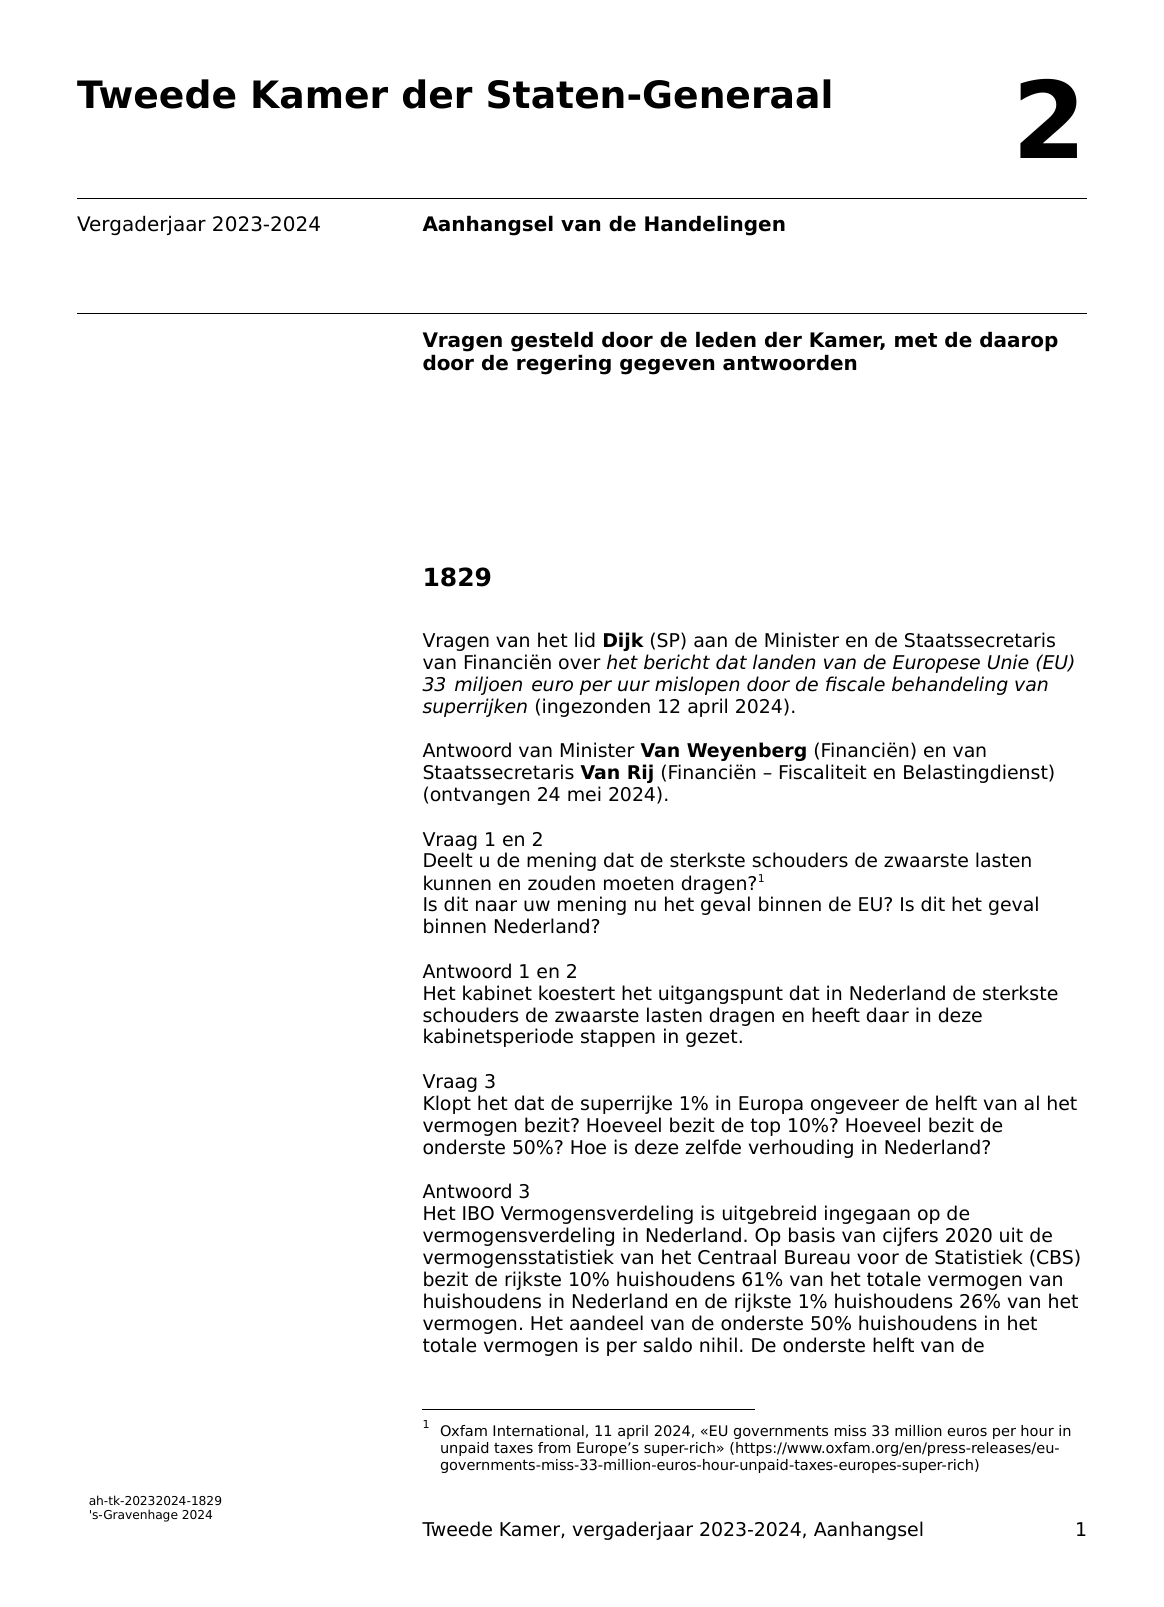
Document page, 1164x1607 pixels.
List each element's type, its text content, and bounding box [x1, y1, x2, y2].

text Vragen van het lid Dijk (SP) aan de Minister en de Staatssecretaris van Financiën over het bericht dat landen van de Europese Unie (EU) 33 miljoen euro per uur mislopen door de fiscale behandeling van superrijken (ingezonden 12 april 2024). [422, 630, 1087, 718]
text Deelt u de mening dat de sterkste schouders de zwaarste lasten kunnen en zouden moeten dragen? [422, 850, 1087, 894]
text 1829 [422, 563, 1087, 592]
table_header 2 [886, 59, 1087, 198]
table_cell Vragen gesteld door de leden der Kamer, met de daarop door de regering gegeven antwoorden [422, 314, 1087, 375]
table_cell Aanhangsel van de Handelingen [422, 199, 1087, 313]
text Het kabinet koestert het uitgangspunt dat in Nederland de sterkste schouders de zwaarste lasten dragen en heeft daar in deze kabinetsperiode stappen in gezet. [422, 982, 1087, 1048]
table_cell [77, 314, 422, 375]
table_header Tweede Kamer der Staten-Generaal [77, 59, 886, 198]
text ah-tk-20232024-1829 [88, 1494, 323, 1508]
text Vraag 1 en 2 [422, 828, 1087, 850]
text Oxfam International, 11 april 2024, «EU governments miss 33 million euros per hour in unpaid taxes from Europe’s super-rich» (https://www.oxfam.org/en/press-releases/eu-governments-miss-33-million-euros-hour-unpaid-taxes-europes-super-rich) [422, 1418, 1087, 1474]
text Antwoord van Minister Van Weyenberg (Financiën) en van Staatssecretaris Van Rij (Financiën – Fiscaliteit en Belastingdienst) (ontvangen 24 mei 2024). [422, 740, 1087, 806]
text 's-Gravenhage 2024 [88, 1508, 323, 1522]
text Klopt het dat de superrijke 1% in Europa ongeveer de helft van al het vermogen bezit? Hoeveel bezit de top 10%? Hoeveel bezit de onderste 50%? Hoe is deze zelfde verhouding in Nederland? [422, 1093, 1087, 1158]
text Vraag 3 [422, 1071, 1087, 1093]
text Antwoord 1 en 2 [422, 961, 1087, 982]
text Is dit naar uw mening nu het geval binnen de EU? Is dit het geval binnen Nederland? [422, 894, 1087, 938]
text Het IBO Vermogensverdeling is uitgebreid ingegaan op de vermogensverdeling in Nederland. Op basis van cijfers 2020 uit de vermogensstatistiek van het Centraal Bureau voor de Statistiek (CBS) bezit de rijkste 10% huishoudens 61% van het totale vermogen van huishoudens in Nederland en de rijkste 1% huishoudens 26% van het vermogen. Het aandeel van de onderste 50% huishoudens in het totale vermogen is per saldo nihil. De onderste helft van de [422, 1203, 1087, 1357]
table_cell Vergaderjaar 2023-2024 [77, 199, 422, 313]
text Antwoord 3 [422, 1181, 1087, 1203]
